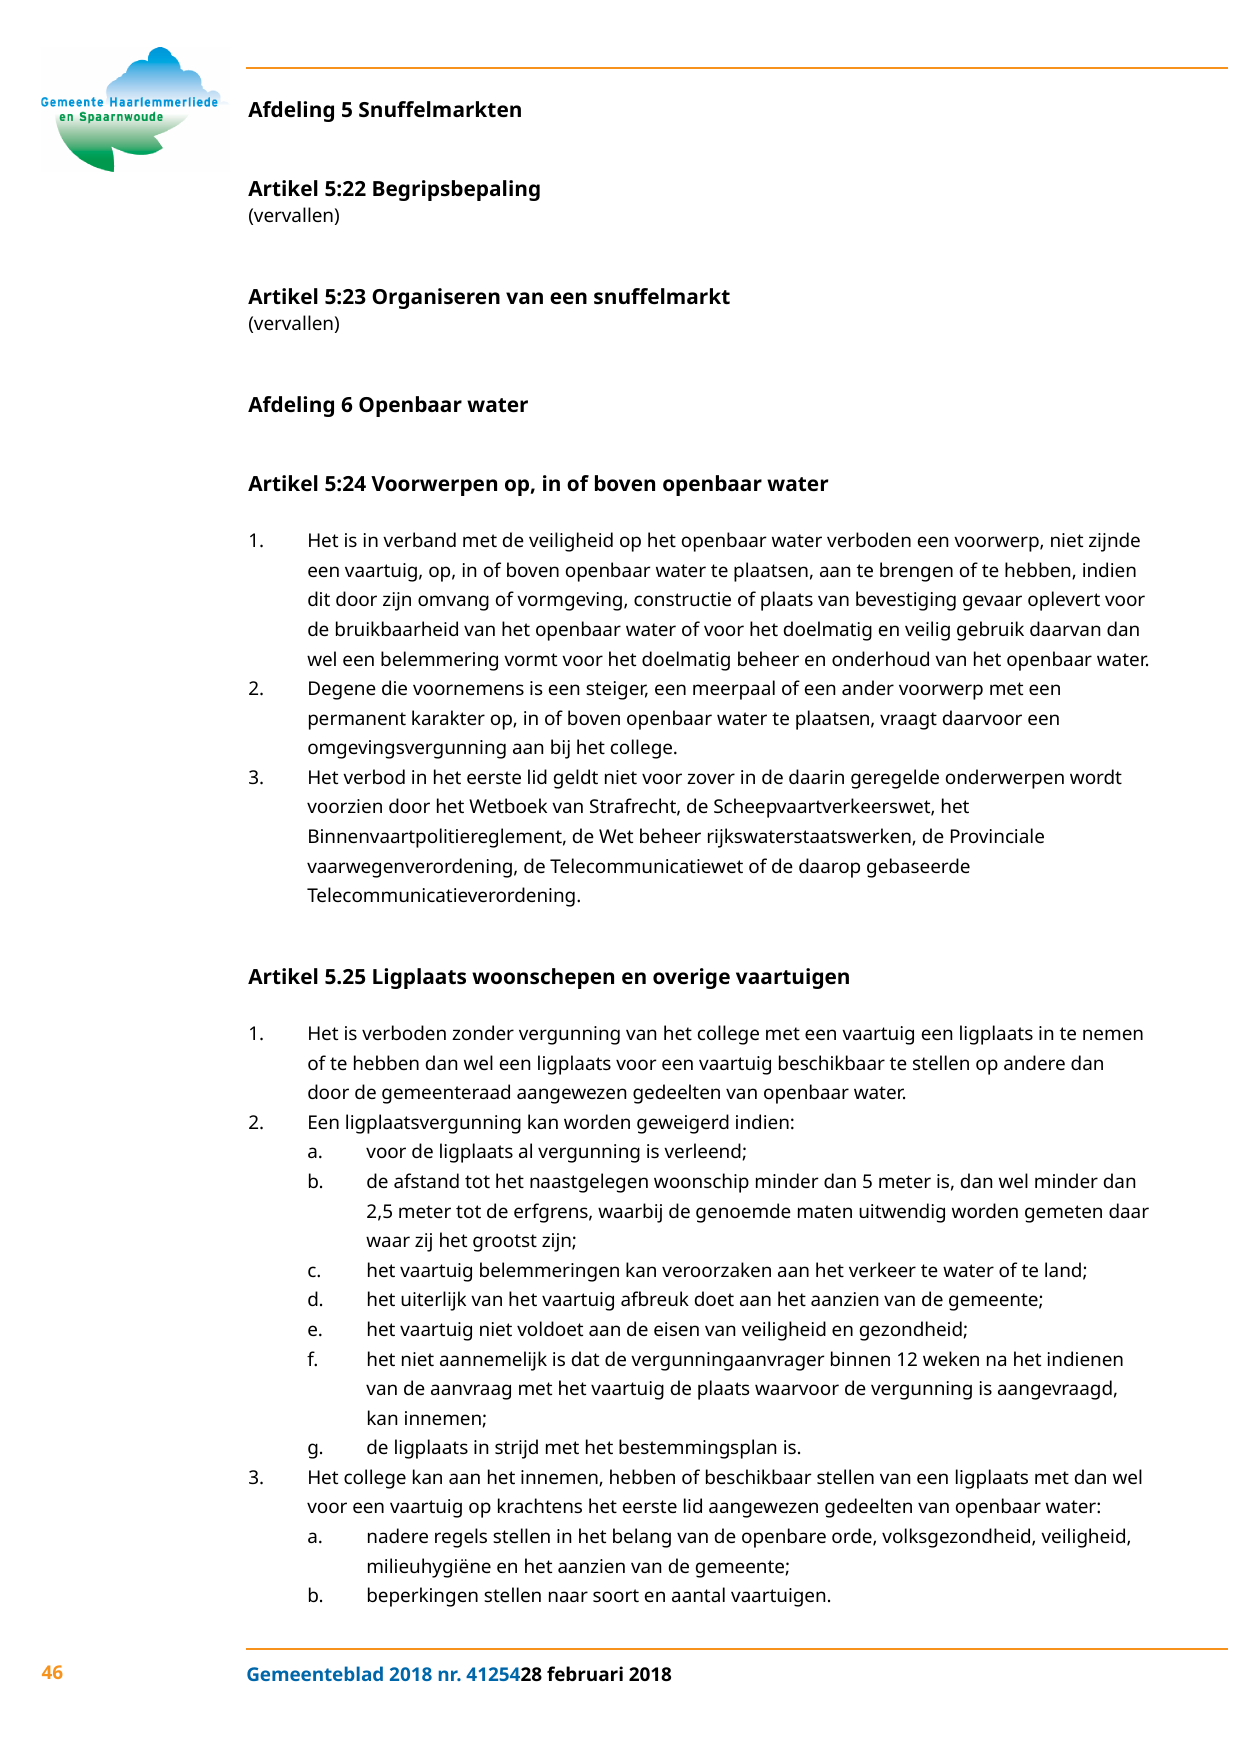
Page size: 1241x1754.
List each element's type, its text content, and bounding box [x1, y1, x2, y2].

text (vervallen) [248, 202, 1152, 228]
text Artikel 5.25 Ligplaats woonschepen en overige vaartuigen [248, 962, 1152, 991]
list het vaartuig niet voldoet aan de eisen van veiligheid en gezondheid; [307, 1316, 1152, 1342]
list Degene die voornemens is een steiger, een meerpaal of een ander voorwerp met een permanent karakter op, in of boven openbaar water te plaatsen, vraagt daarvoor een omgevingsvergunning aan bij het college. [248, 675, 1152, 760]
list Het is in verband met de veiligheid op het openbaar water verboden een voorwerp, niet zijnde een vaartuig, op, in of boven openbaar water te plaatsen, aan te brengen of te hebben, indien dit door zijn omvang of vormgeving, constructie of plaats van bevestiging gevaar oplevert voor de bruikbaarheid van het openbaar water of voor het doelmatig en veilig gebruik daarvan dan wel een belemmering vormt voor het doelmatig beheer en onderhoud van het openbaar water. [248, 527, 1152, 671]
text Artikel 5:22 Begripsbepaling [248, 174, 1152, 202]
list Een ligplaatsvergunning kan worden geweigerd indien: [248, 1109, 1152, 1135]
list beperkingen stellen naar soort en aantal vaartuigen. [307, 1582, 1152, 1608]
text Artikel 5:24 Voorwerpen op, in of boven openbaar water [248, 469, 1152, 498]
list het vaartuig belemmeringen kan veroorzaken aan het verkeer te water of te land; [307, 1257, 1152, 1283]
list Het college kan aan het innemen, hebben of beschikbaar stellen van een ligplaats met dan wel voor een vaartuig op krachtens het eerste lid aangewezen gedeelten van openbaar water: [248, 1464, 1152, 1519]
list het uiterlijk van het vaartuig afbreuk doet aan het aanzien van de gemeente; [307, 1287, 1152, 1312]
text (vervallen) [248, 311, 1152, 336]
picture [41, 47, 231, 172]
text Afdeling 5 Snuffelmarkten [248, 95, 1152, 123]
list het niet aannemelijk is dat de vergunningaanvrager binnen 12 weken na het indienen van de aanvraag met het vaartuig de plaats waarvoor de vergunning is aangevraagd, kan innemen; [307, 1346, 1152, 1431]
list voor de ligplaats al vergunning is verleend; [307, 1139, 1152, 1164]
list de ligplaats in strijd met het bestemmingsplan is. [307, 1434, 1152, 1460]
text Artikel 5:23 Organiseren van een snuffelmarkt [248, 282, 1152, 311]
list de afstand tot het naastgelegen woonschip minder dan 5 meter is, dan wel minder dan 2,5 meter tot de erfgrens, waarbij de genoemde maten uitwendig worden gemeten daar waar zij het grootst zijn; [307, 1168, 1152, 1253]
text Afdeling 6 Openbaar water [248, 391, 1152, 419]
list Het verbod in het eerste lid geldt niet voor zover in de daarin geregelde onderwerpen wordt voorzien door het Wetboek van Strafrecht, de Scheepvaartverkeerswet, het Binnenvaartpolitiereglement, de Wet beheer rijkswaterstaatswerken, de Provinciale vaarwegenverordening, de Telecommunicatiewet of de daarop gebaseerde Telecommunicatieverordening. [248, 764, 1152, 908]
list nadere regels stellen in het belang van de openbare orde, volksgezondheid, veiligheid, milieuhygiëne en het aanzien van de gemeente; [307, 1523, 1152, 1579]
list Het is verboden zonder vergunning van het college met een vaartuig een ligplaats in te nemen of te hebben dan wel een ligplaats voor een vaartuig beschikbaar te stellen op andere dan door de gemeenteraad aangewezen gedeelten van openbaar water. [248, 1020, 1152, 1105]
